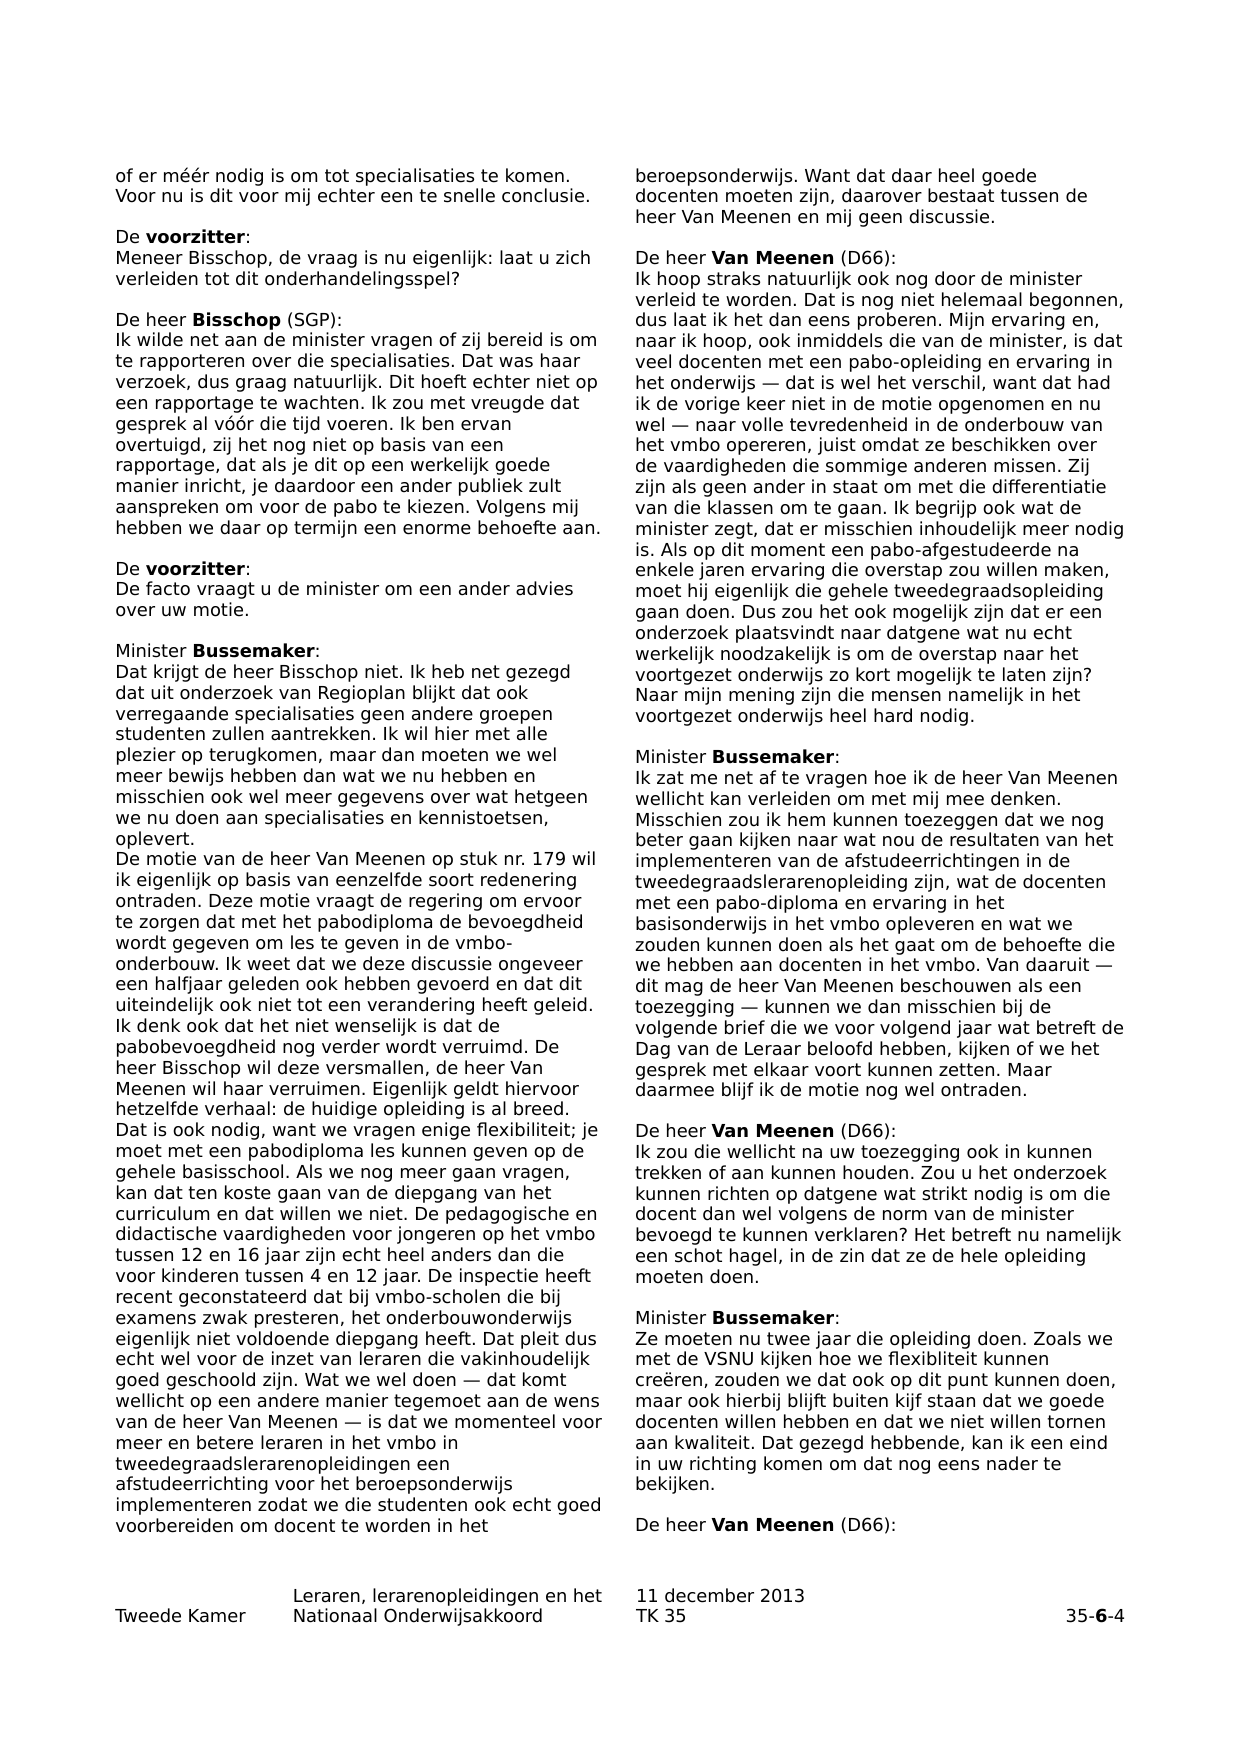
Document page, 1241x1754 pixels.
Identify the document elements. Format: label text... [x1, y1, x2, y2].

text Minister Bussemaker: [115, 641, 605, 662]
text Ik wilde net aan de minister vragen of zij bereid is om te rapporteren over die specialisaties. Dat was haar verzoek, dus graag natuurlijk. Dit hoeft echter niet op een rapportage te wachten. Ik zou met vreugde dat gesprek al vóór die tijd voeren. Ik ben ervan overtuigd, zij het nog niet op basis van een rapportage, dat als je dit op een werkelijk goede manier inricht, je daardoor een ander publiek zult aanspreken om voor de pabo te kiezen. Volgens mij hebben we daar op termijn een enorme behoefte aan. [115, 330, 605, 538]
text Meneer Bisschop, de vraag is nu eigenlijk: laat u zich verleiden tot dit onderhandelingsspel? [115, 248, 605, 289]
text De voorzitter: [115, 558, 605, 579]
text Ik hoop straks natuurlijk ook nog door de minister verleid te worden. Dat is nog niet helemaal begonnen, dus laat ik het dan eens proberen. Mijn ervaring en, naar ik hoop, ook inmiddels die van de minister, is dat veel docenten met een pabo-opleiding en ervaring in het onderwijs — dat is wel het verschil, want dat had ik de vorige keer niet in de motie opgenomen en nu wel — naar volle tevredenheid in de onderbouw van het vmbo opereren, juist omdat ze beschikken over de vaardigheden die sommige anderen missen. Zij zijn als geen ander in staat om met die differentiatie van die klassen om te gaan. Ik begrijp ook wat de minister zegt, dat er misschien inhoudelijk meer nodig is. Als op dit moment een pabo-afgestudeerde na enkele jaren ervaring die overstap zou willen maken, moet hij eigenlijk die gehele tweedegraadsopleiding gaan doen. Dus zou het ook mogelijk zijn dat er een onderzoek plaatsvindt naar datgene wat nu echt werkelijk noodzakelijk is om de overstap naar het voortgezet onderwijs zo kort mogelijk te laten zijn? Naar mijn mening zijn die mensen namelijk in het voortgezet onderwijs heel hard nodig. [635, 268, 1125, 727]
text De facto vraagt u de minister om een ander advies over uw motie. [115, 579, 605, 621]
text De heer Van Meenen (D66): [635, 1121, 1125, 1142]
text Dat krijgt de heer Bisschop niet. Ik heb net gezegd dat uit onderzoek van Regioplan blijkt dat ook verregaande specialisaties geen andere groepen studenten zullen aantrekken. Ik wil hier met alle plezier op terugkomen, maar dan moeten we wel meer bewijs hebben dan wat we nu hebben en misschien ook wel meer gegevens over wat hetgeen we nu doen aan specialisaties en kennistoetsen, oplevert. [115, 662, 605, 849]
text of er méér nodig is om tot specialisaties te komen. Voor nu is dit voor mij echter een te snelle conclusie. [115, 165, 605, 207]
text De motie van de heer Van Meenen op stuk nr. 179 wil ik eigenlijk op basis van eenzelfde soort redenering ontraden. Deze motie vraagt de regering om ervoor te zorgen dat met het pabodiploma de bevoegdheid wordt gegeven om les te geven in de vmbo-onderbouw. Ik weet dat we deze discussie ongeveer een halfjaar geleden ook hebben gevoerd en dat dit uiteindelijk ook niet tot een verandering heeft geleid. Ik denk ook dat het niet wenselijk is dat de pabobevoegdheid nog verder wordt verruimd. De heer Bisschop wil deze versmallen, de heer Van Meenen wil haar verruimen. Eigenlijk geldt hiervoor hetzelfde verhaal: de huidige opleiding is al breed. Dat is ook nodig, want we vragen enige flexibiliteit; je moet met een pabodiploma les kunnen geven op de gehele basisschool. Als we nog meer gaan vragen, kan dat ten koste gaan van de diepgang van het curriculum en dat willen we niet. De pedagogische en didactische vaardigheden voor jongeren op het vmbo tussen 12 en 16 jaar zijn echt heel anders dan die voor kinderen tussen 4 en 12 jaar. De inspectie heeft recent geconstateerd dat bij vmbo-scholen die bij examens zwak presteren, het onderbouwonderwijs eigenlijk niet voldoende diepgang heeft. Dat pleit dus echt wel voor de inzet van leraren die vakinhoudelijk goed geschoold zijn. Wat we wel doen — dat komt wellicht op een andere manier tegemoet aan de wens van de heer Van Meenen — is dat we momenteel voor meer en betere leraren in het vmbo in tweedegraadslerarenopleidingen een afstudeerrichting voor het beroepsonderwijs implementeren zodat we die studenten ook echt goed voorbereiden om docent te worden in het [115, 849, 605, 1537]
text Ik zou die wellicht na uw toezegging ook in kunnen trekken of aan kunnen houden. Zou u het onderzoek kunnen richten op datgene wat strikt nodig is om die docent dan wel volgens de norm van de minister bevoegd te kunnen verklaren? Het betreft nu namelijk een schot hagel, in de zin dat ze de hele opleiding moeten doen. [635, 1142, 1125, 1287]
text beroepsonderwijs. Want dat daar heel goede docenten moeten zijn, daarover bestaat tussen de heer Van Meenen en mij geen discussie. [635, 165, 1125, 228]
text De heer Van Meenen (D66): [635, 248, 1125, 268]
text De voorzitter: [115, 227, 605, 248]
text Minister Bussemaker: [635, 747, 1125, 768]
text Minister Bussemaker: [635, 1307, 1125, 1328]
text De heer Bisschop (SGP): [115, 309, 605, 330]
text De heer Van Meenen (D66): [635, 1515, 1125, 1536]
text Ik zat me net af te vragen hoe ik de heer Van Meenen wellicht kan verleiden om met mij mee denken. Misschien zou ik hem kunnen toezeggen dat we nog beter gaan kijken naar wat nou de resultaten van het implementeren van de afstudeerrichtingen in de tweedegraadslerarenopleiding zijn, wat de docenten met een pabo-diploma en ervaring in het basisonderwijs in het vmbo opleveren en wat we zouden kunnen doen als het gaat om de behoefte die we hebben aan docenten in het vmbo. Van daaruit — dit mag de heer Van Meenen beschouwen als een toezegging — kunnen we dan misschien bij de volgende brief die we voor volgend jaar wat betreft de Dag van de Leraar beloofd hebben, kijken of we het gesprek met elkaar voort kunnen zetten. Maar daarmee blijf ik de motie nog wel ontraden. [635, 768, 1125, 1101]
text Ze moeten nu twee jaar die opleiding doen. Zoals we met de VSNU kijken hoe we flexibliteit kunnen creëren, zouden we dat ook op dit punt kunnen doen, maar ook hierbij blijft buiten kijf staan dat we goede docenten willen hebben en dat we niet willen tornen aan kwaliteit. Dat gezegd hebbende, kan ik een eind in uw richting komen om dat nog eens nader te bekijken. [635, 1328, 1125, 1495]
